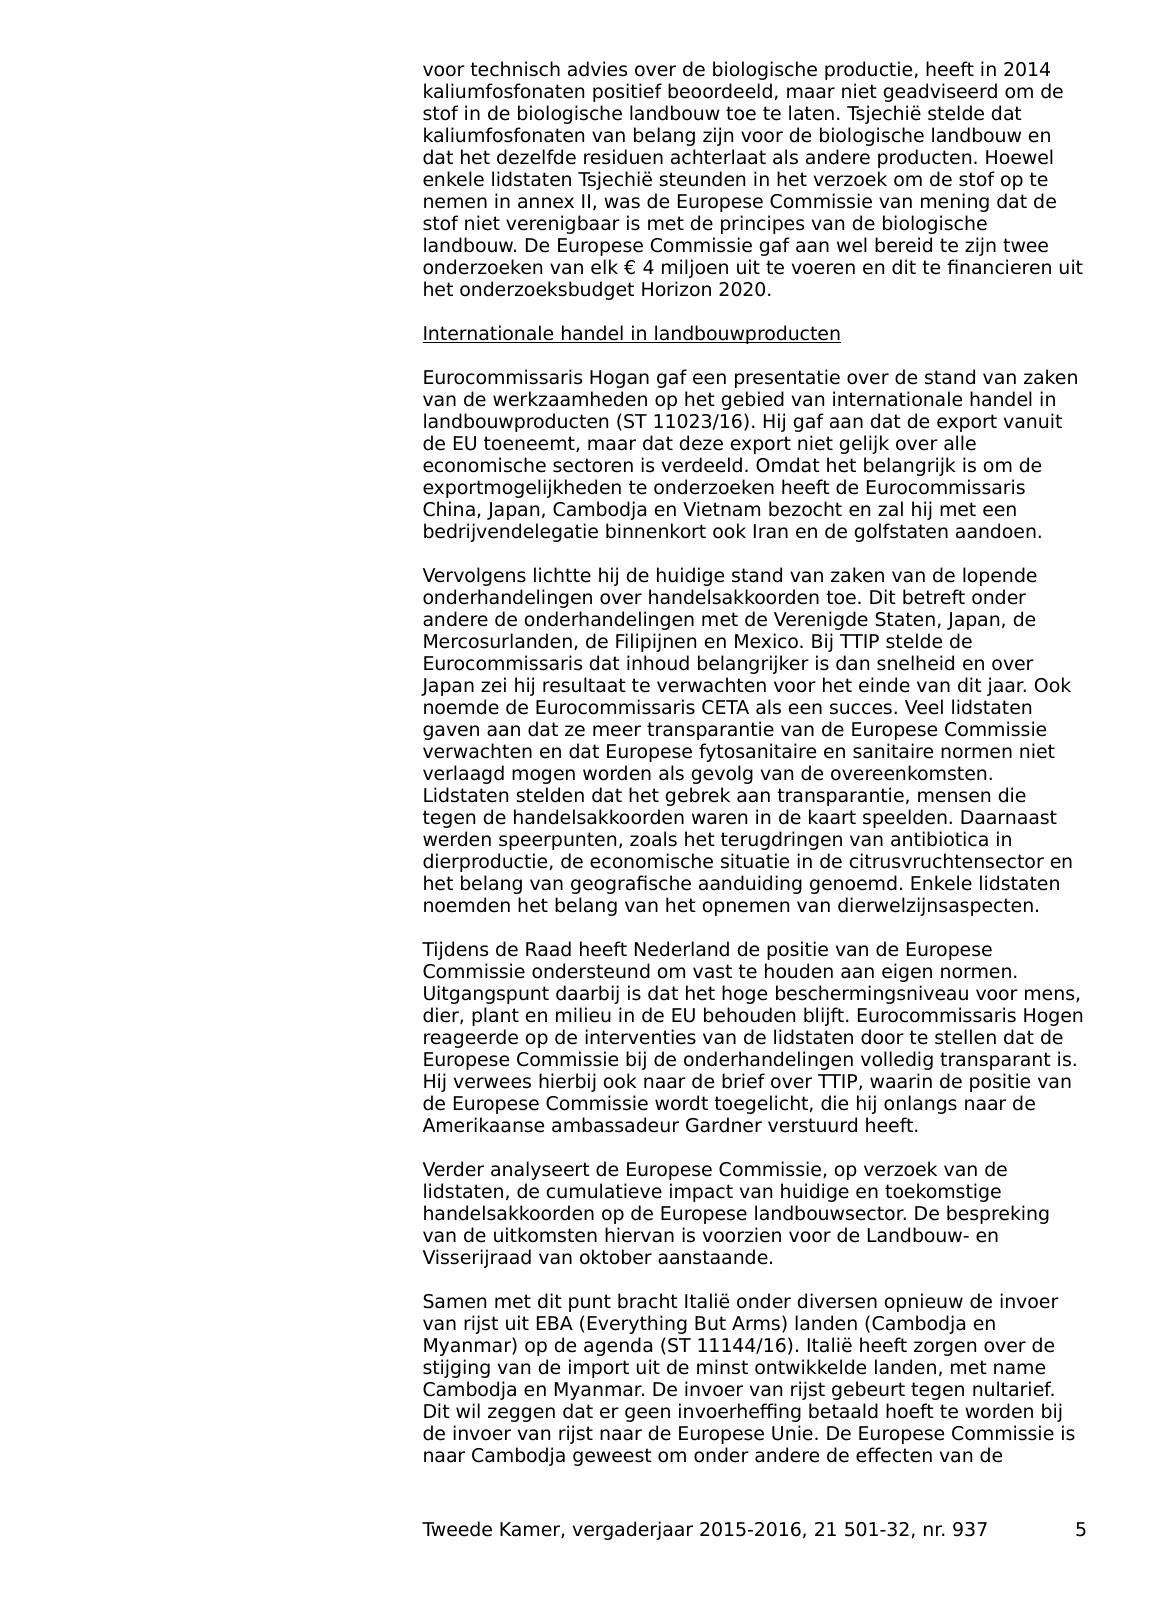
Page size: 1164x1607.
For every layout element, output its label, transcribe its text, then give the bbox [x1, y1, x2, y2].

text Samen met dit punt bracht Italië onder diversen opnieuw de invoer van rijst uit EBA (Everything But Arms) landen (Cambodja en Myanmar) op de agenda (ST 11144/16). Italië heeft zorgen over de stijging van de import uit de minst ontwikkelde landen, met name Cambodja en Myanmar. De invoer van rijst gebeurt tegen nultarief. Dit wil zeggen dat er geen invoerheffing betaald hoeft te worden bij de invoer van rijst naar de Europese Unie. De Europese Commissie is naar Cambodja geweest om onder andere de effecten van de [422, 1291, 1087, 1467]
text Verder analyseert de Europese Commissie, op verzoek van de lidstaten, de cumulatieve impact van huidige en toekomstige handelsakkoorden op de Europese landbouwsector. De bespreking van de uitkomsten hiervan is voorzien voor de Landbouw- en Visserijraad van oktober aanstaande. [422, 1159, 1087, 1269]
text voor technisch advies over de biologische productie, heeft in 2014 kaliumfosfonaten positief beoordeeld, maar niet geadviseerd om de stof in de biologische landbouw toe te laten. Tsjechië stelde dat kaliumfosfonaten van belang zijn voor de biologische landbouw en dat het dezelfde residuen achterlaat als andere producten. Hoewel enkele lidstaten Tsjechië steunden in het verzoek om de stof op te nemen in annex II, was de Europese Commissie van mening dat de stof niet verenigbaar is met de principes van de biologische landbouw. De Europese Commissie gaf aan wel bereid te zijn twee onderzoeken van elk € 4 miljoen uit te voeren en dit te financieren uit het onderzoeksbudget Horizon 2020. [422, 59, 1087, 301]
text Vervolgens lichtte hij de huidige stand van zaken van de lopende onderhandelingen over handelsakkoorden toe. Dit betreft onder andere de onderhandelingen met de Verenigde Staten, Japan, de Mercosurlanden, de Filipijnen en Mexico. Bij TTIP stelde de Eurocommissaris dat inhoud belangrijker is dan snelheid en over Japan zei hij resultaat te verwachten voor het einde van dit jaar. Ook noemde de Eurocommissaris CETA als een succes. Veel lidstaten gaven aan dat ze meer transparantie van de Europese Commissie verwachten en dat Europese fytosanitaire en sanitaire normen niet verlaagd mogen worden als gevolg van de overeenkomsten. Lidstaten stelden dat het gebrek aan transparantie, mensen die tegen de handelsakkoorden waren in de kaart speelden. Daarnaast werden speerpunten, zoals het terugdringen van antibiotica in dierproductie, de economische situatie in de citrusvruchtensector en het belang van geografische aanduiding genoemd. Enkele lidstaten noemden het belang van het opnemen van dierwelzijnsaspecten. [422, 565, 1087, 917]
text Eurocommissaris Hogan gaf een presentatie over de stand van zaken van de werkzaamheden op het gebied van internationale handel in landbouwproducten (ST 11023/16). Hij gaf aan dat de export vanuit de EU toeneemt, maar dat deze export niet gelijk over alle economische sectoren is verdeeld. Omdat het belangrijk is om de exportmogelijkheden te onderzoeken heeft de Eurocommissaris China, Japan, Cambodja en Vietnam bezocht en zal hij met een bedrijvendelegatie binnenkort ook Iran en de golfstaten aandoen. [422, 367, 1087, 543]
text Tijdens de Raad heeft Nederland de positie van de Europese Commissie ondersteund om vast te houden aan eigen normen. Uitgangspunt daarbij is dat het hoge beschermingsniveau voor mens, dier, plant en milieu in de EU behouden blijft. Eurocommissaris Hogen reageerde op de interventies van de lidstaten door te stellen dat de Europese Commissie bij de onderhandelingen volledig transparant is. Hij verwees hierbij ook naar de brief over TTIP, waarin de positie van de Europese Commissie wordt toegelicht, die hij onlangs naar de Amerikaanse ambassadeur Gardner verstuurd heeft. [422, 939, 1087, 1137]
subtitle Internationale handel in landbouwproducten [422, 323, 1087, 345]
